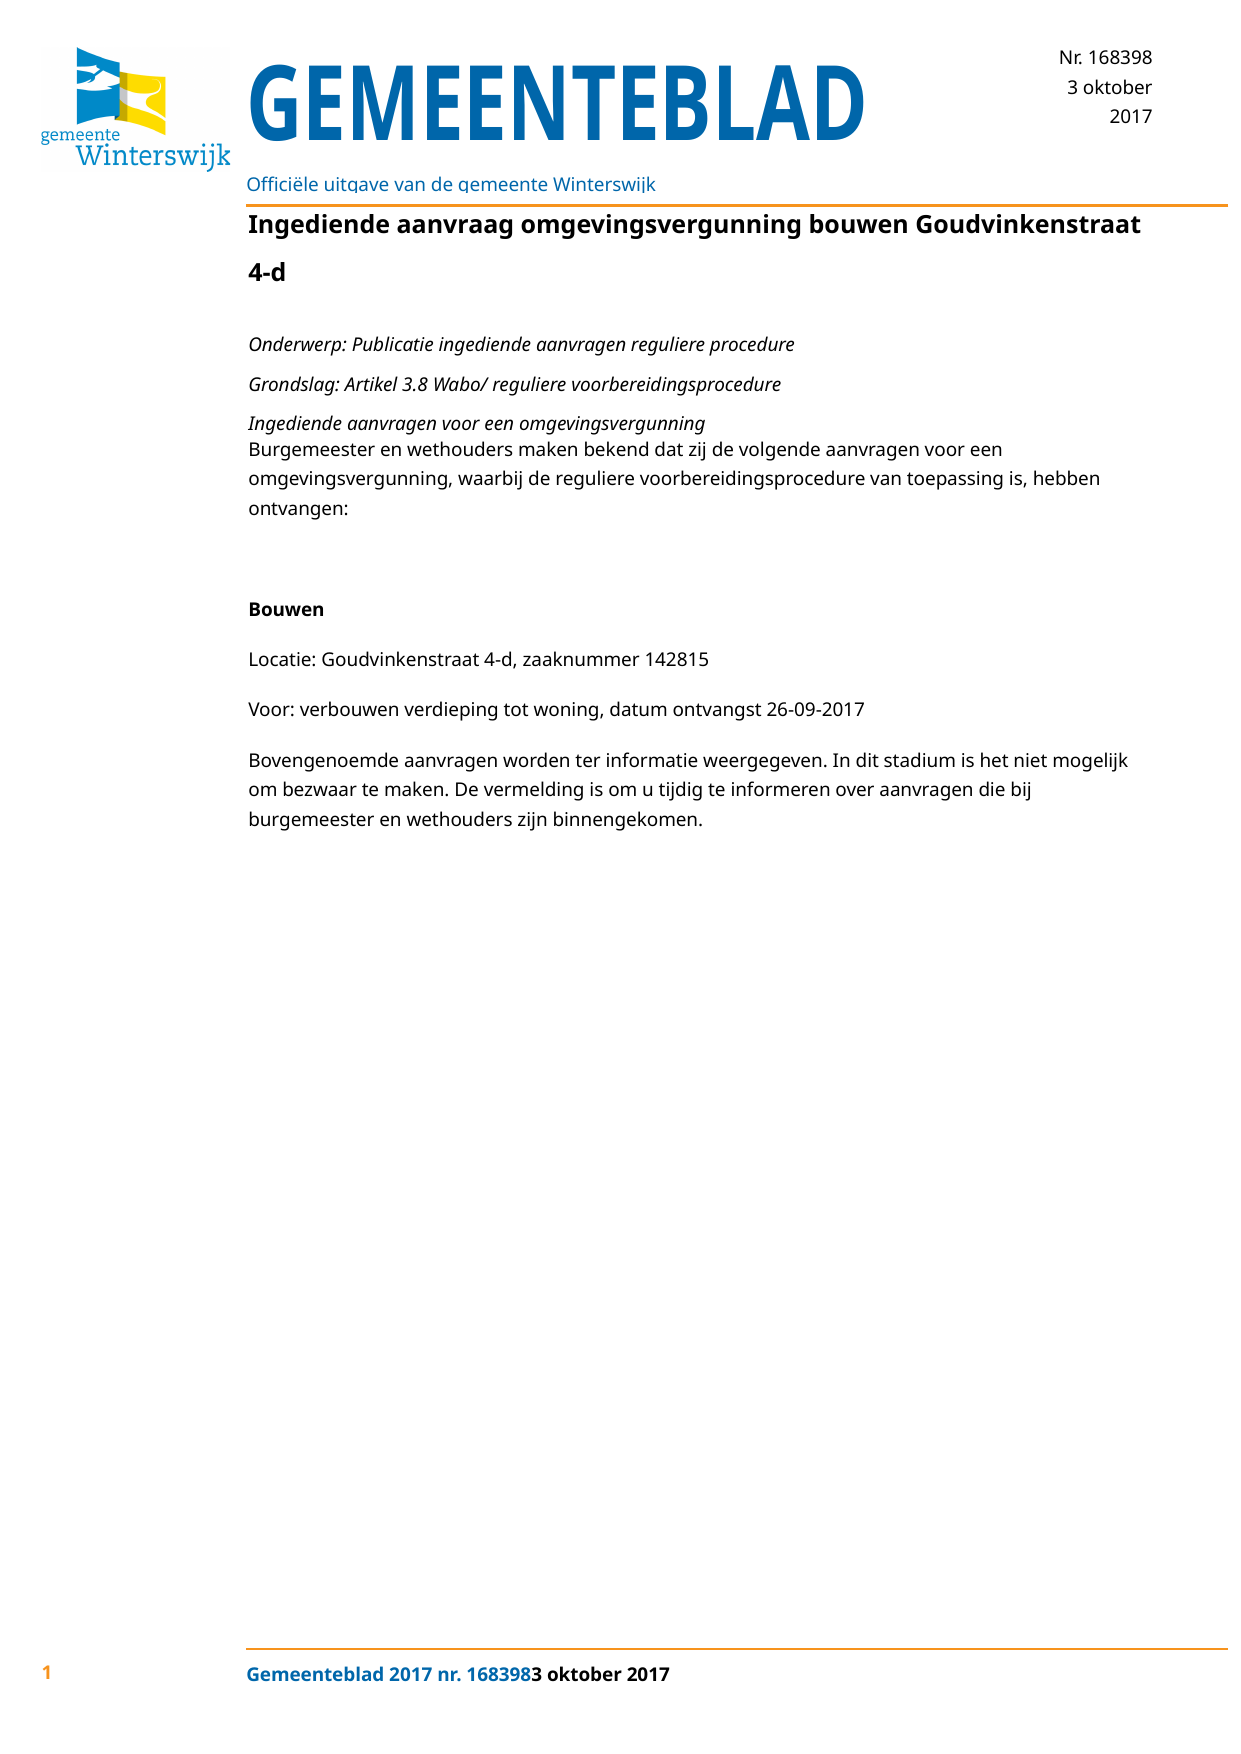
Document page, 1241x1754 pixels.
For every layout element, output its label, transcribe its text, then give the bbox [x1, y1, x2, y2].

text Ingediende aanvraag omgevingsvergunning bouwen Goudvinkenstraat 4-d [248, 207, 1152, 288]
text Locatie: Goudvinkenstraat 4-d, zaaknummer 142815 [248, 646, 1152, 672]
text Ingediende aanvragen voor een omgevingsvergunning [248, 410, 1152, 436]
text Voor: verbouwen verdieping tot woning, datum ontvangst 26-09-2017 [248, 697, 1152, 722]
text Bovengenoemde aanvragen worden ter informatie weergegeven. In dit stadium is het niet mogelijk om bezwaar te maken. De vermelding is om u tijdig te informeren over aanvragen die bij burgemeester en wethouders zijn binnengekomen. [248, 747, 1152, 832]
text Burgemeester en wethouders maken bekend dat zij de volgende aanvragen voor een omgevingsvergunning, waarbij de reguliere voorbereidingsprocedure van toepassing is, hebben ontvangen: [248, 436, 1152, 521]
picture [41, 47, 231, 172]
picture [225, 153, 231, 162]
text Onderwerp: Publicatie ingediende aanvragen reguliere procedure [248, 331, 1152, 357]
text Bouwen [248, 596, 1152, 621]
text Grondslag: Artikel 3.8 Wabo/ reguliere voorbereidingsprocedure [248, 371, 1152, 396]
